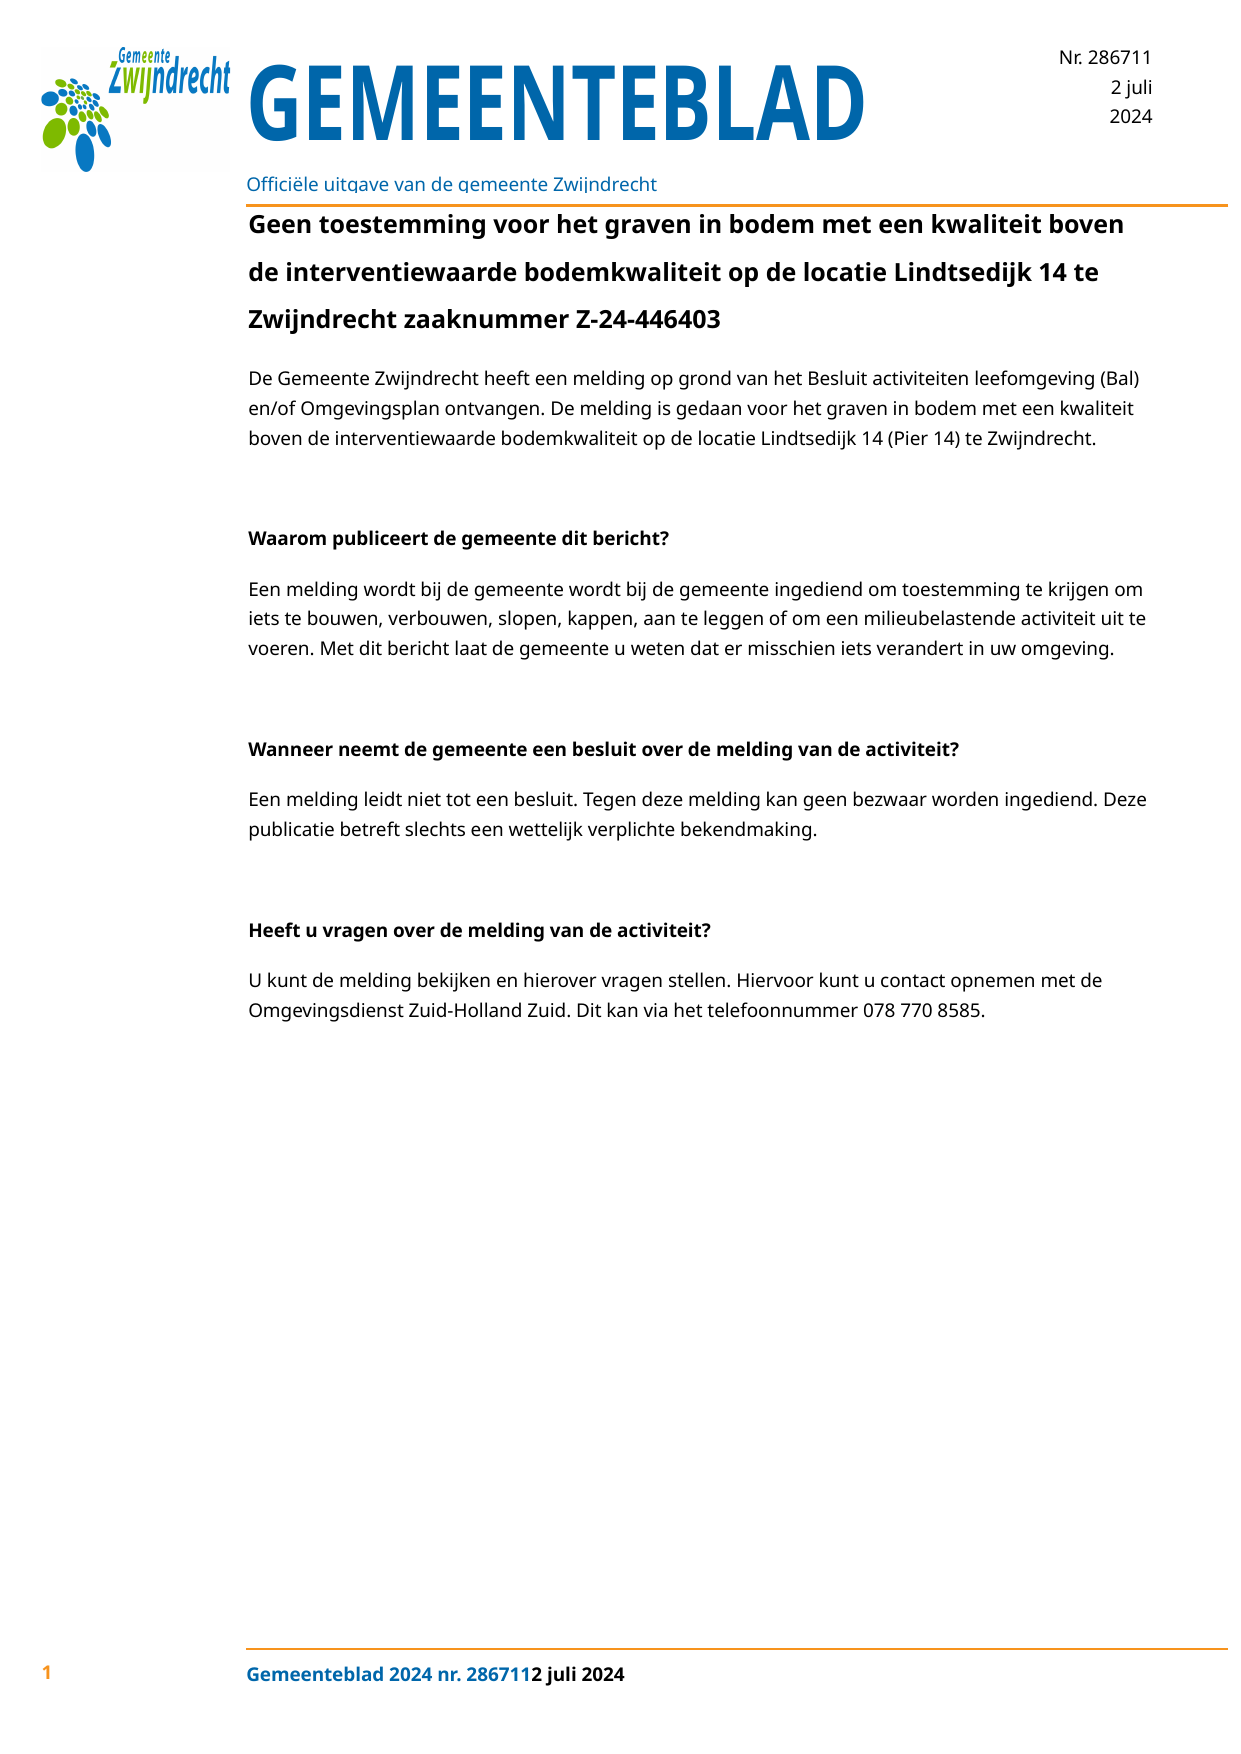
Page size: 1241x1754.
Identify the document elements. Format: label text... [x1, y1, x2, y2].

text Een melding wordt bij de gemeente wordt bij de gemeente ingediend om toestemming te krijgen om iets te bouwen, verbouwen, slopen, kappen, aan te leggen of om een milieubelastende activiteit uit te voeren. Met dit bericht laat de gemeente u weten dat er misschien iets verandert in uw omgeving. [248, 576, 1152, 661]
text De Gemeente Zwijndrecht heeft een melding op grond van het Besluit activiteiten leefomgeving (Bal) en/of Omgevingsplan ontvangen. De melding is gedaan voor het graven in bodem met een kwaliteit boven de interventiewaarde bodemkwaliteit op de locatie Lindtsedijk 14 (Pier 14) te Zwijndrecht. [248, 366, 1152, 450]
text Een melding leidt niet tot een besluit. Tegen deze melding kan geen bezwaar worden ingediend. Deze publicatie betreft slechts een wettelijk verplichte bekendmaking. [248, 786, 1152, 842]
text Waarom publiceert de gemeente dit bericht? [248, 526, 1152, 551]
text Heeft u vragen over de melding van de activiteit? [248, 917, 1152, 942]
text Wanneer neemt de gemeente een besluit over de melding van de activiteit? [248, 736, 1152, 762]
text U kunt de melding bekijken en hierover vragen stellen. Hiervoor kunt u contact opnemen met de Omgevingsdienst Zuid-Holland Zuid. Dit kan via het telefoonnummer 078 770 8585. [248, 967, 1152, 1022]
picture [41, 47, 231, 172]
text Geen toestemming voor het graven in bodem met een kwaliteit boven de interventiewaarde bodemkwaliteit op de locatie Lindtsedijk 14 te Zwijndrecht zaaknummer Z-24-446403 [248, 207, 1152, 336]
